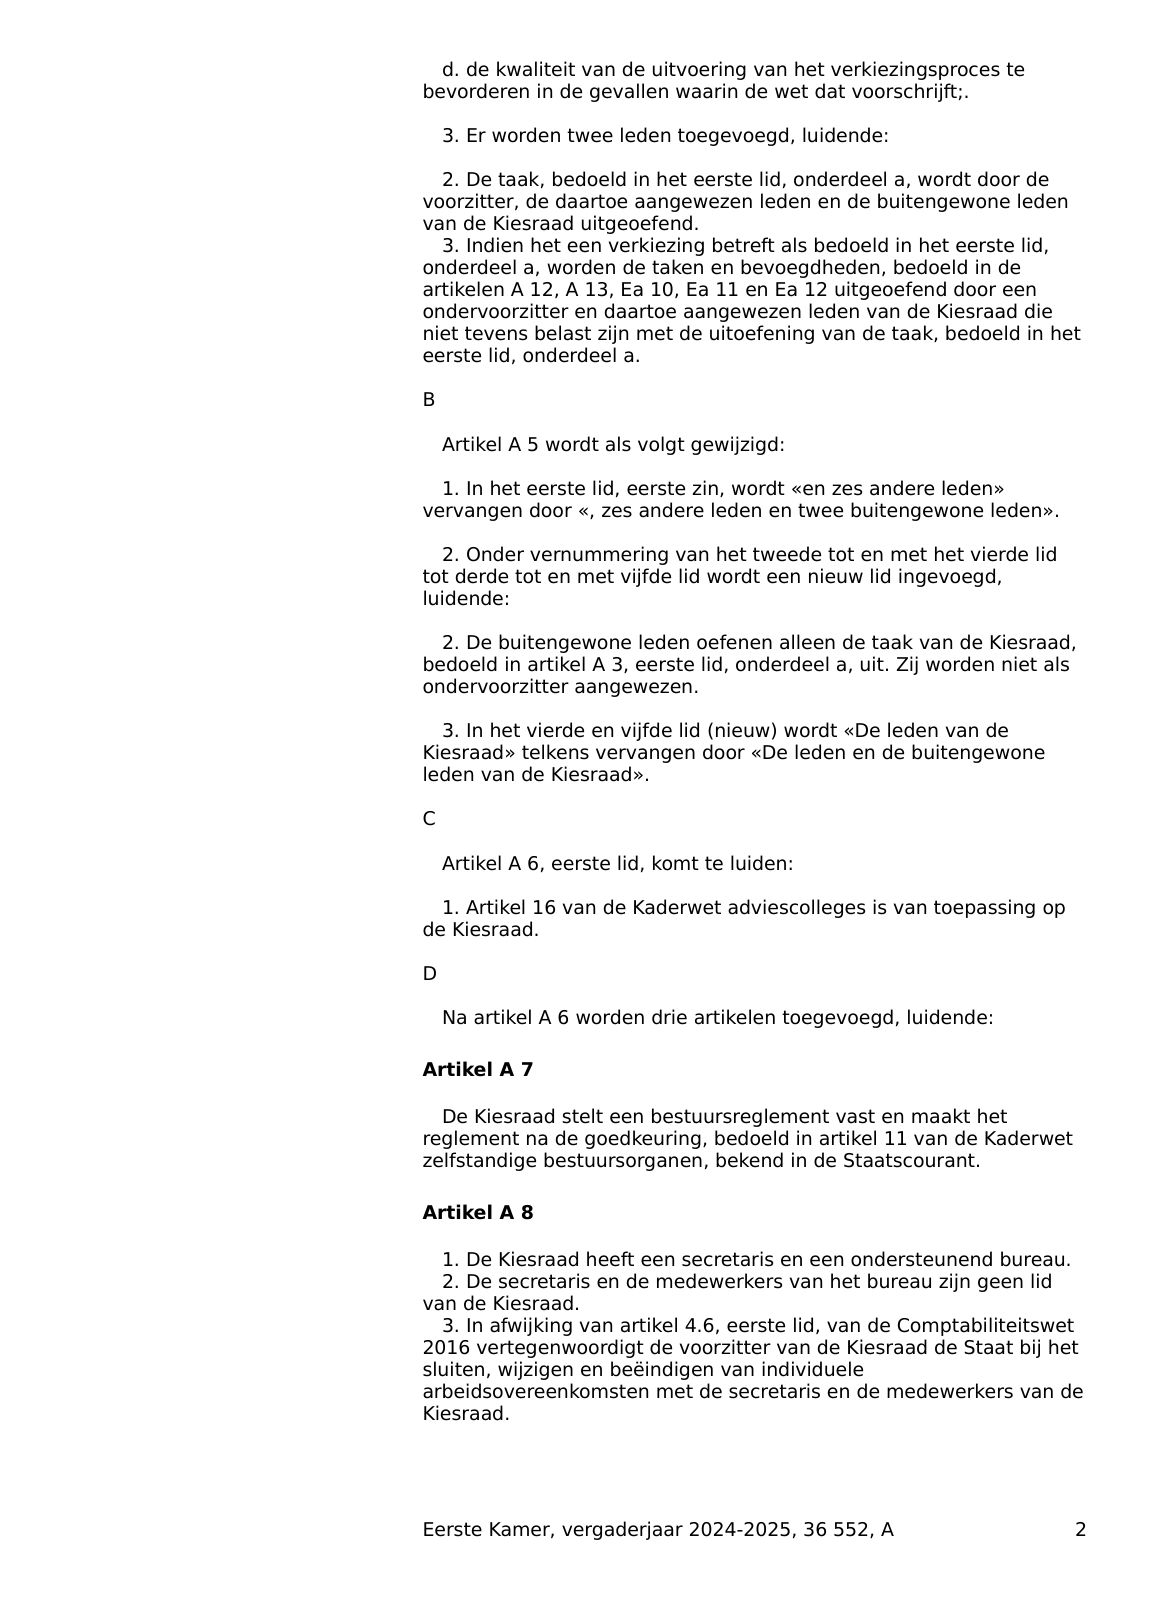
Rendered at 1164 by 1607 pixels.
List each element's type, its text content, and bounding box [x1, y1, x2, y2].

subtitle Artikel A 7 [422, 1059, 1087, 1081]
text Artikel A 5 wordt als volgt gewijzigd: [422, 433, 1087, 456]
subtitle Artikel A 8 [422, 1202, 1087, 1224]
text d. de kwaliteit van de uitvoering van het verkiezingsproces te bevorderen in de gevallen waarin de wet dat voorschrijft;. [422, 59, 1087, 103]
text 2. Onder vernummering van het tweede tot en met het vierde lid tot derde tot en met vijfde lid wordt een nieuw lid ingevoegd, luidende: [422, 544, 1087, 610]
text 2. De taak, bedoeld in het eerste lid, onderdeel a, wordt door de voorzitter, de daartoe aangewezen leden en de buitengewone leden van de Kiesraad uitgeoefend. [422, 169, 1087, 235]
text 1. De Kiesraad heeft een secretaris en een ondersteunend bureau. [422, 1249, 1087, 1271]
text 3. Indien het een verkiezing betreft als bedoeld in het eerste lid, onderdeel a, worden de taken en bevoegdheden, bedoeld in de artikelen A 12, A 13, Ea 10, Ea 11 en Ea 12 uitgeoefend door een ondervoorzitter en daartoe aangewezen leden van de Kiesraad die niet tevens belast zijn met de uitoefening van de taak, bedoeld in het eerste lid, onderdeel a. [422, 235, 1087, 367]
text 3. In het vierde en vijfde lid (nieuw) wordt «De leden van de Kiesraad» telkens vervangen door «De leden en de buitengewone leden van de Kiesraad». [422, 720, 1087, 786]
text 3. In afwijking van artikel 4.6, eerste lid, van de Comptabiliteitswet 2016 vertegenwoordigt de voorzitter van de Kiesraad de Staat bij het sluiten, wijzigen en beëindigen van individuele arbeidsovereenkomsten met de secretaris en de medewerkers van de Kiesraad. [422, 1315, 1087, 1424]
text 1. In het eerste lid, eerste zin, wordt «en zes andere leden» vervangen door «, zes andere leden en twee buitengewone leden». [422, 478, 1087, 522]
text 1. Artikel 16 van de Kaderwet adviescolleges is van toepassing op de Kiesraad. [422, 897, 1087, 941]
text Artikel A 6, eerste lid, komt te luiden: [422, 852, 1087, 874]
text B [422, 389, 1087, 411]
text 3. Er worden twee leden toegevoegd, luidende: [422, 125, 1087, 147]
text Na artikel A 6 worden drie artikelen toegevoegd, luidende: [422, 1007, 1087, 1029]
text D [422, 963, 1087, 985]
text De Kiesraad stelt een bestuursreglement vast en maakt het reglement na de goedkeuring, bedoeld in artikel 11 van de Kaderwet zelfstandige bestuursorganen, bekend in de Staatscourant. [422, 1106, 1087, 1172]
text 2. De secretaris en de medewerkers van het bureau zijn geen lid van de Kiesraad. [422, 1271, 1087, 1315]
text C [422, 808, 1087, 830]
text 2. De buitengewone leden oefenen alleen de taak van de Kiesraad, bedoeld in artikel A 3, eerste lid, onderdeel a, uit. Zij worden niet als ondervoorzitter aangewezen. [422, 632, 1087, 698]
